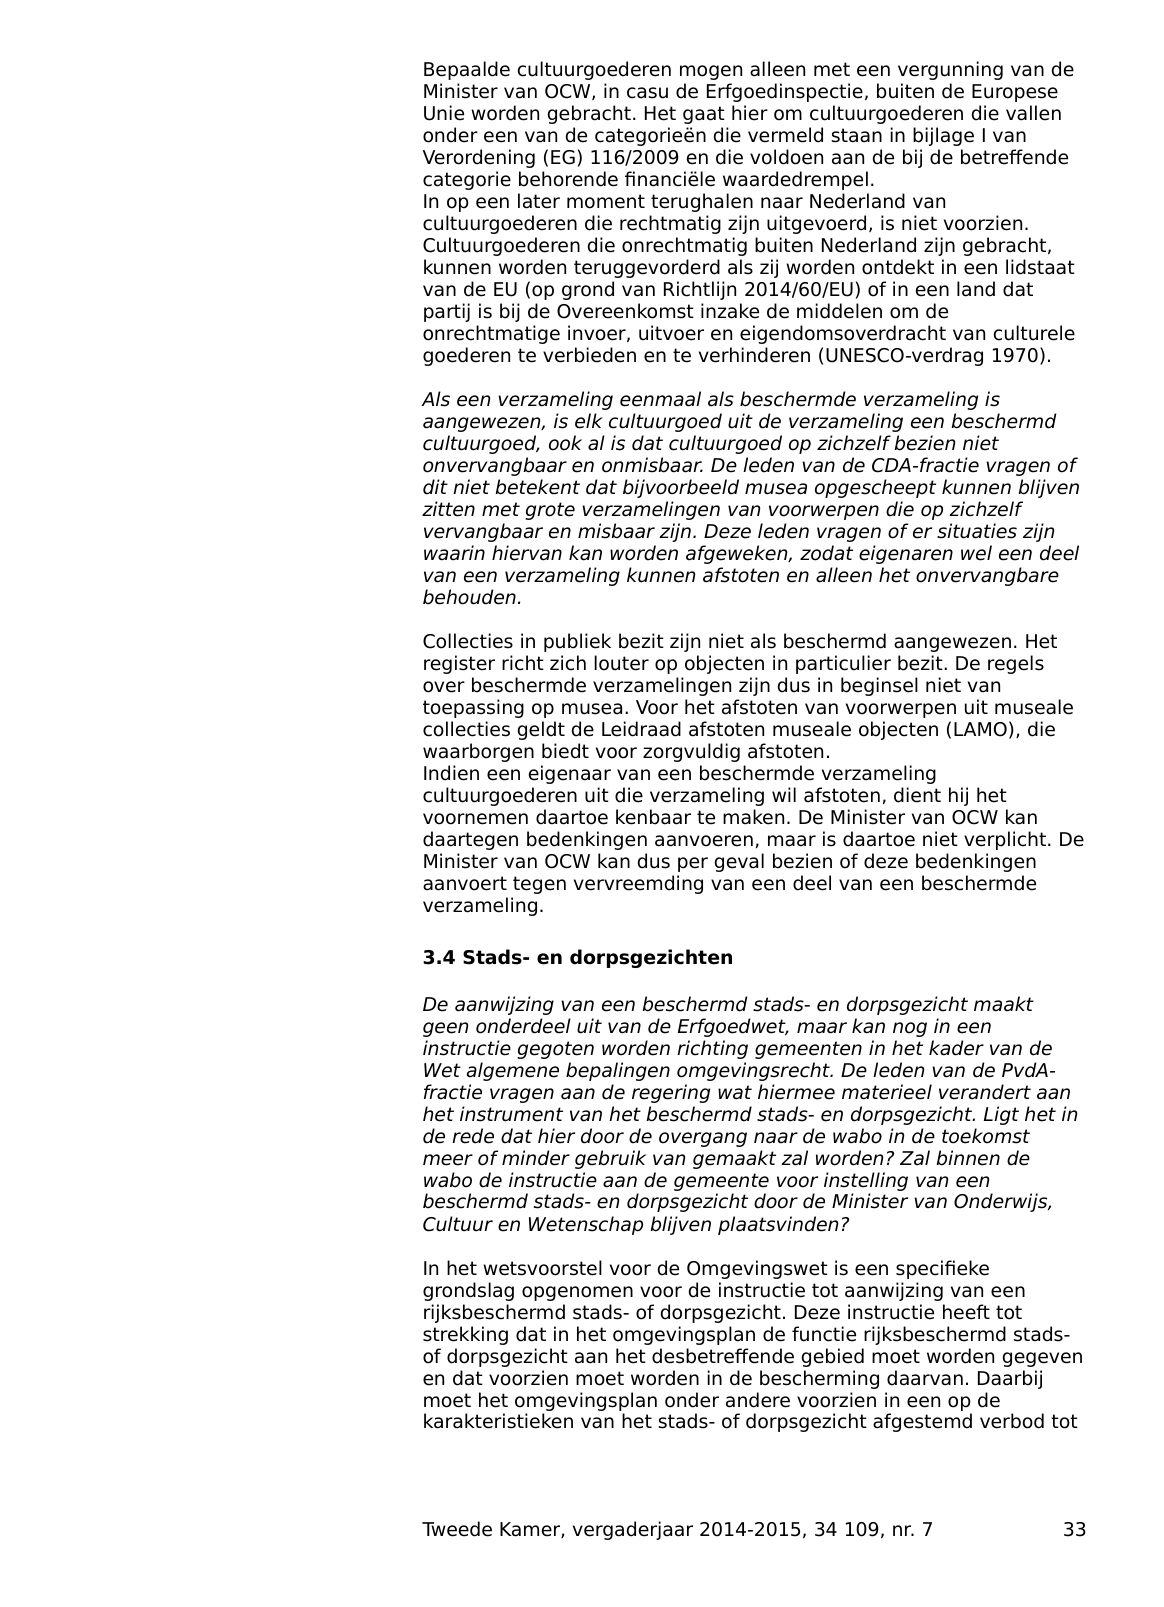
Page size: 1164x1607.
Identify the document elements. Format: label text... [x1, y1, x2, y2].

text Als een verzameling eenmaal als beschermde verzameling is aangewezen, is elk cultuurgoed uit de verzameling een beschermd cultuurgoed, ook al is dat cultuurgoed op zichzelf bezien niet onvervangbaar en onmisbaar. De leden van de CDA-fractie vragen of dit niet betekent dat bijvoorbeeld musea opgescheept kunnen blijven zitten met grote verzamelingen van voorwerpen die op zichzelf vervangbaar en misbaar zijn. Deze leden vragen of er situaties zijn waarin hiervan kan worden afgeweken, zodat eigenaren wel een deel van een verzameling kunnen afstoten en alleen het onvervangbare behouden. [422, 389, 1087, 609]
text De aanwijzing van een beschermd stads- en dorpsgezicht maakt geen onderdeel uit van de Erfgoedwet, maar kan nog in een instructie gegoten worden richting gemeenten in het kader van de Wet algemene bepalingen omgevingsrecht. De leden van de PvdA-fractie vragen aan de regering wat hiermee materieel verandert aan het instrument van het beschermd stads- en dorpsgezicht. Ligt het in de rede dat hier door de overgang naar de wabo in de toekomst meer of minder gebruik van gemaakt zal worden? Zal binnen de wabo de instructie aan de gemeente voor instelling van een beschermd stads- en dorpsgezicht door de Minister van Onderwijs, Cultuur en Wetenschap blijven plaatsvinden? [422, 994, 1087, 1235]
text Collecties in publiek bezit zijn niet als beschermd aangewezen. Het register richt zich louter op objecten in particulier bezit. De regels over beschermde verzamelingen zijn dus in beginsel niet van toepassing op musea. Voor het afstoten van voorwerpen uit museale collecties geldt de Leidraad afstoten museale objecten (LAMO), die waarborgen biedt voor zorgvuldig afstoten. [422, 631, 1087, 763]
subtitle 3.4 Stads- en dorpsgezichten [422, 947, 1087, 969]
text In op een later moment terughalen naar Nederland van cultuurgoederen die rechtmatig zijn uitgevoerd, is niet voorzien. Cultuurgoederen die onrechtmatig buiten Nederland zijn gebracht, kunnen worden teruggevorderd als zij worden ontdekt in een lidstaat van de EU (op grond van Richtlijn 2014/60/EU) of in een land dat partij is bij de Overeenkomst inzake de middelen om de onrechtmatige invoer, uitvoer en eigendomsoverdracht van culturele goederen te verbieden en te verhinderen (UNESCO-verdrag 1970). [422, 191, 1087, 367]
text In het wetsvoorstel voor de Omgevingswet is een specifieke grondslag opgenomen voor de instructie tot aanwijzing van een rijksbeschermd stads- of dorpsgezicht. Deze instructie heeft tot strekking dat in het omgevingsplan de functie rijksbeschermd stads- of dorpsgezicht aan het desbetreffende gebied moet worden gegeven en dat voorzien moet worden in de bescherming daarvan. Daarbij moet het omgevingsplan onder andere voorzien in een op de karakteristieken van het stads- of dorpsgezicht afgestemd verbod tot [422, 1258, 1087, 1433]
text Indien een eigenaar van een beschermde verzameling cultuurgoederen uit die verzameling wil afstoten, dient hij het voornemen daartoe kenbaar te maken. De Minister van OCW kan daartegen bedenkingen aanvoeren, maar is daartoe niet verplicht. De Minister van OCW kan dus per geval bezien of deze bedenkingen aanvoert tegen vervreemding van een deel van een beschermde verzameling. [422, 763, 1087, 917]
text Bepaalde cultuurgoederen mogen alleen met een vergunning van de Minister van OCW, in casu de Erfgoedinspectie, buiten de Europese Unie worden gebracht. Het gaat hier om cultuurgoederen die vallen onder een van de categorieën die vermeld staan in bijlage I van Verordening (EG) 116/2009 en die voldoen aan de bij de betreffende categorie behorende financiële waardedrempel. [422, 59, 1087, 191]
